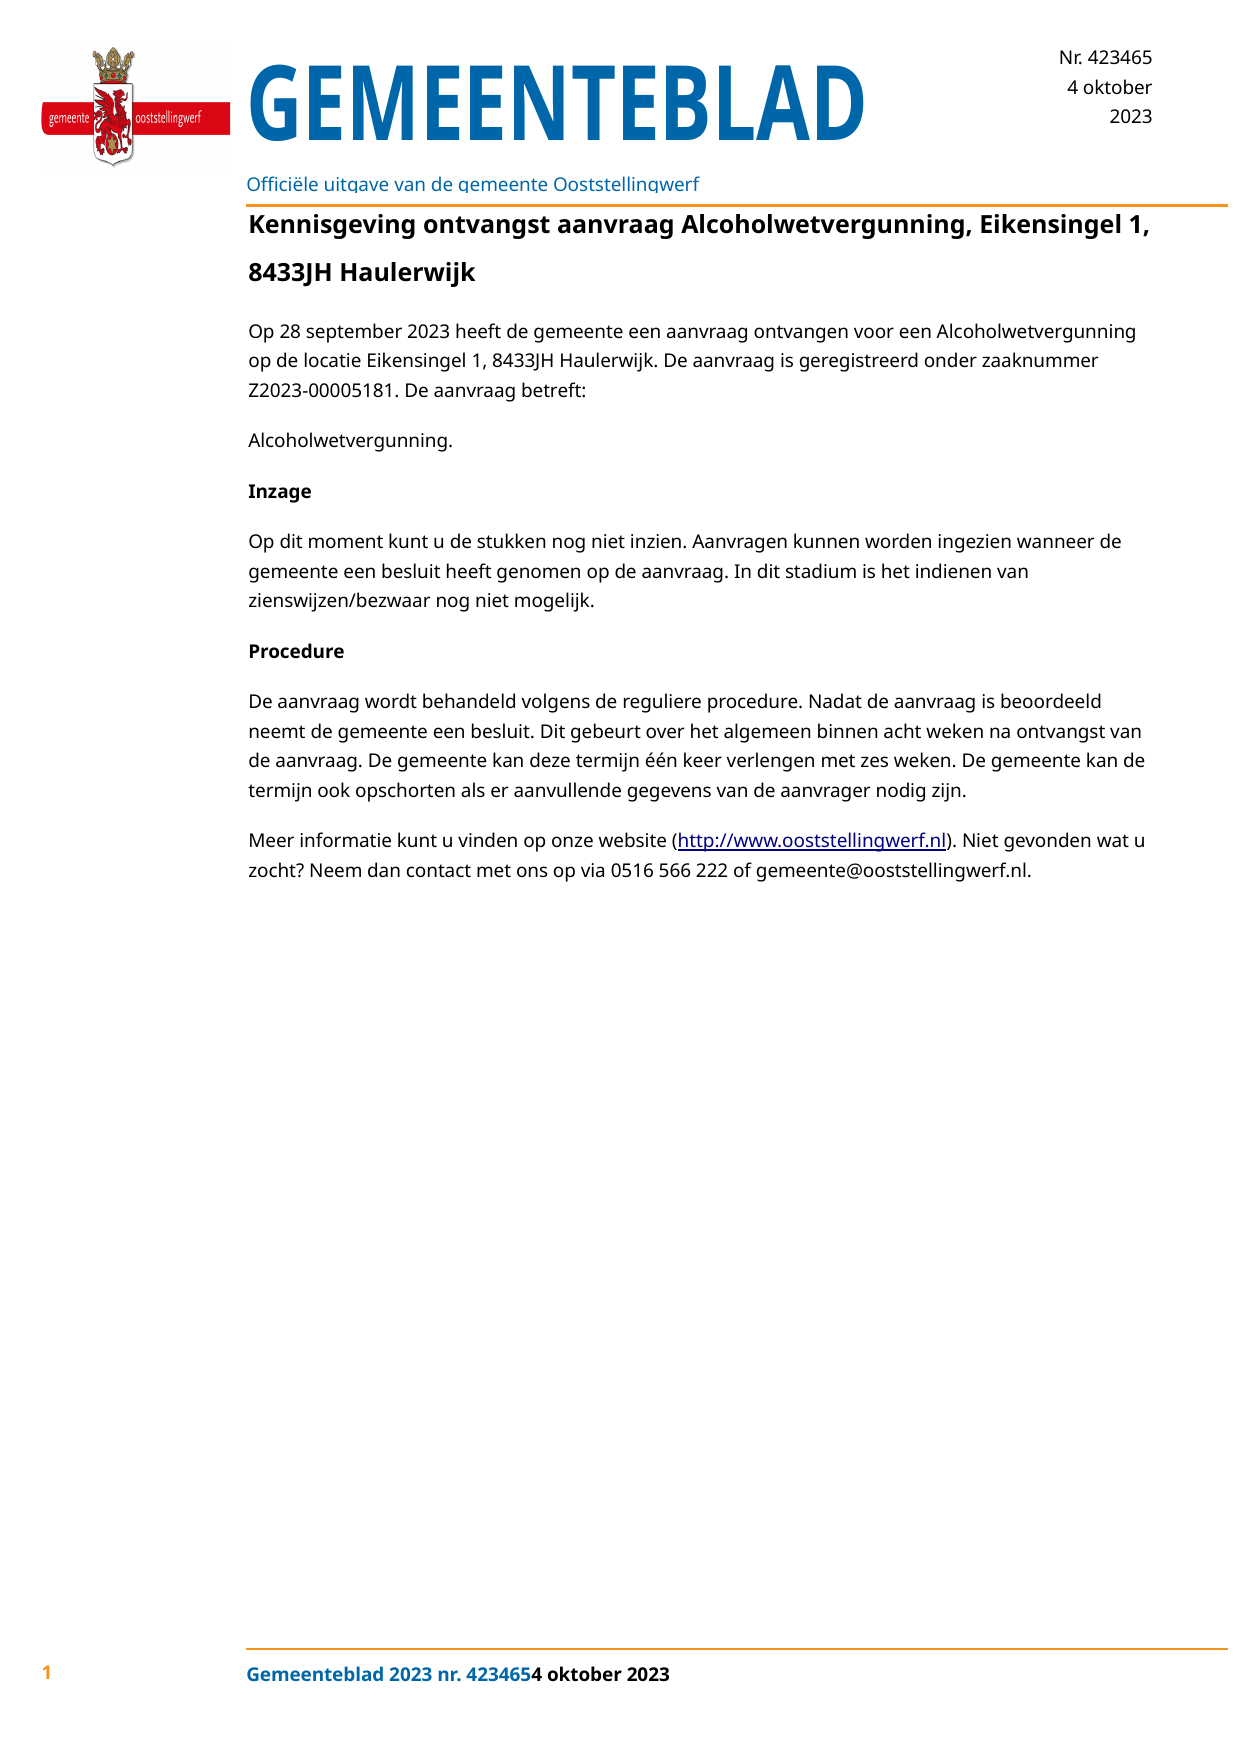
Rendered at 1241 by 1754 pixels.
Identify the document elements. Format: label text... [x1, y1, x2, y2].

text Meer informatie kunt u vinden op onze website (http://www.ooststellingwerf.nl). Niet gevonden wat u zocht? Neem dan contact met ons op via 0516 566 222 of gemeente@ooststellingwerf.nl. [248, 827, 1152, 883]
text Kennisgeving ontvangst aanvraag Alcoholwetvergunning, Eikensingel 1, 8433JH Haulerwijk [248, 207, 1152, 288]
text Procedure [248, 638, 1152, 664]
text Op 28 september 2023 heeft de gemeente een aanvraag ontvangen voor een Alcoholwetvergunning op de locatie Eikensingel 1, 8433JH Haulerwijk. De aanvraag is geregistreerd onder zaaknummer Z2023-00005181. De aanvraag betreft: [248, 318, 1152, 403]
text De aanvraag wordt behandeld volgens de reguliere procedure. Nadat de aanvraag is beoordeeld neemt de gemeente een besluit. Dit gebeurt over het algemeen binnen acht weken na ontvangst van de aanvraag. De gemeente kan deze termijn één keer verlengen met zes weken. De gemeente kan de termijn ook opschorten als er aanvullende gegevens van de aanvrager nodig zijn. [248, 688, 1152, 803]
picture [41, 47, 231, 172]
text Inzage [248, 478, 1152, 504]
text Alcoholwetvergunning. [248, 427, 1152, 453]
text Op dit moment kunt u de stukken nog niet inzien. Aanvragen kunnen worden ingezien wanneer de gemeente een besluit heeft genomen op de aanvraag. In dit stadium is het indienen van zienswijzen/bezwaar nog niet mogelijk. [248, 528, 1152, 613]
